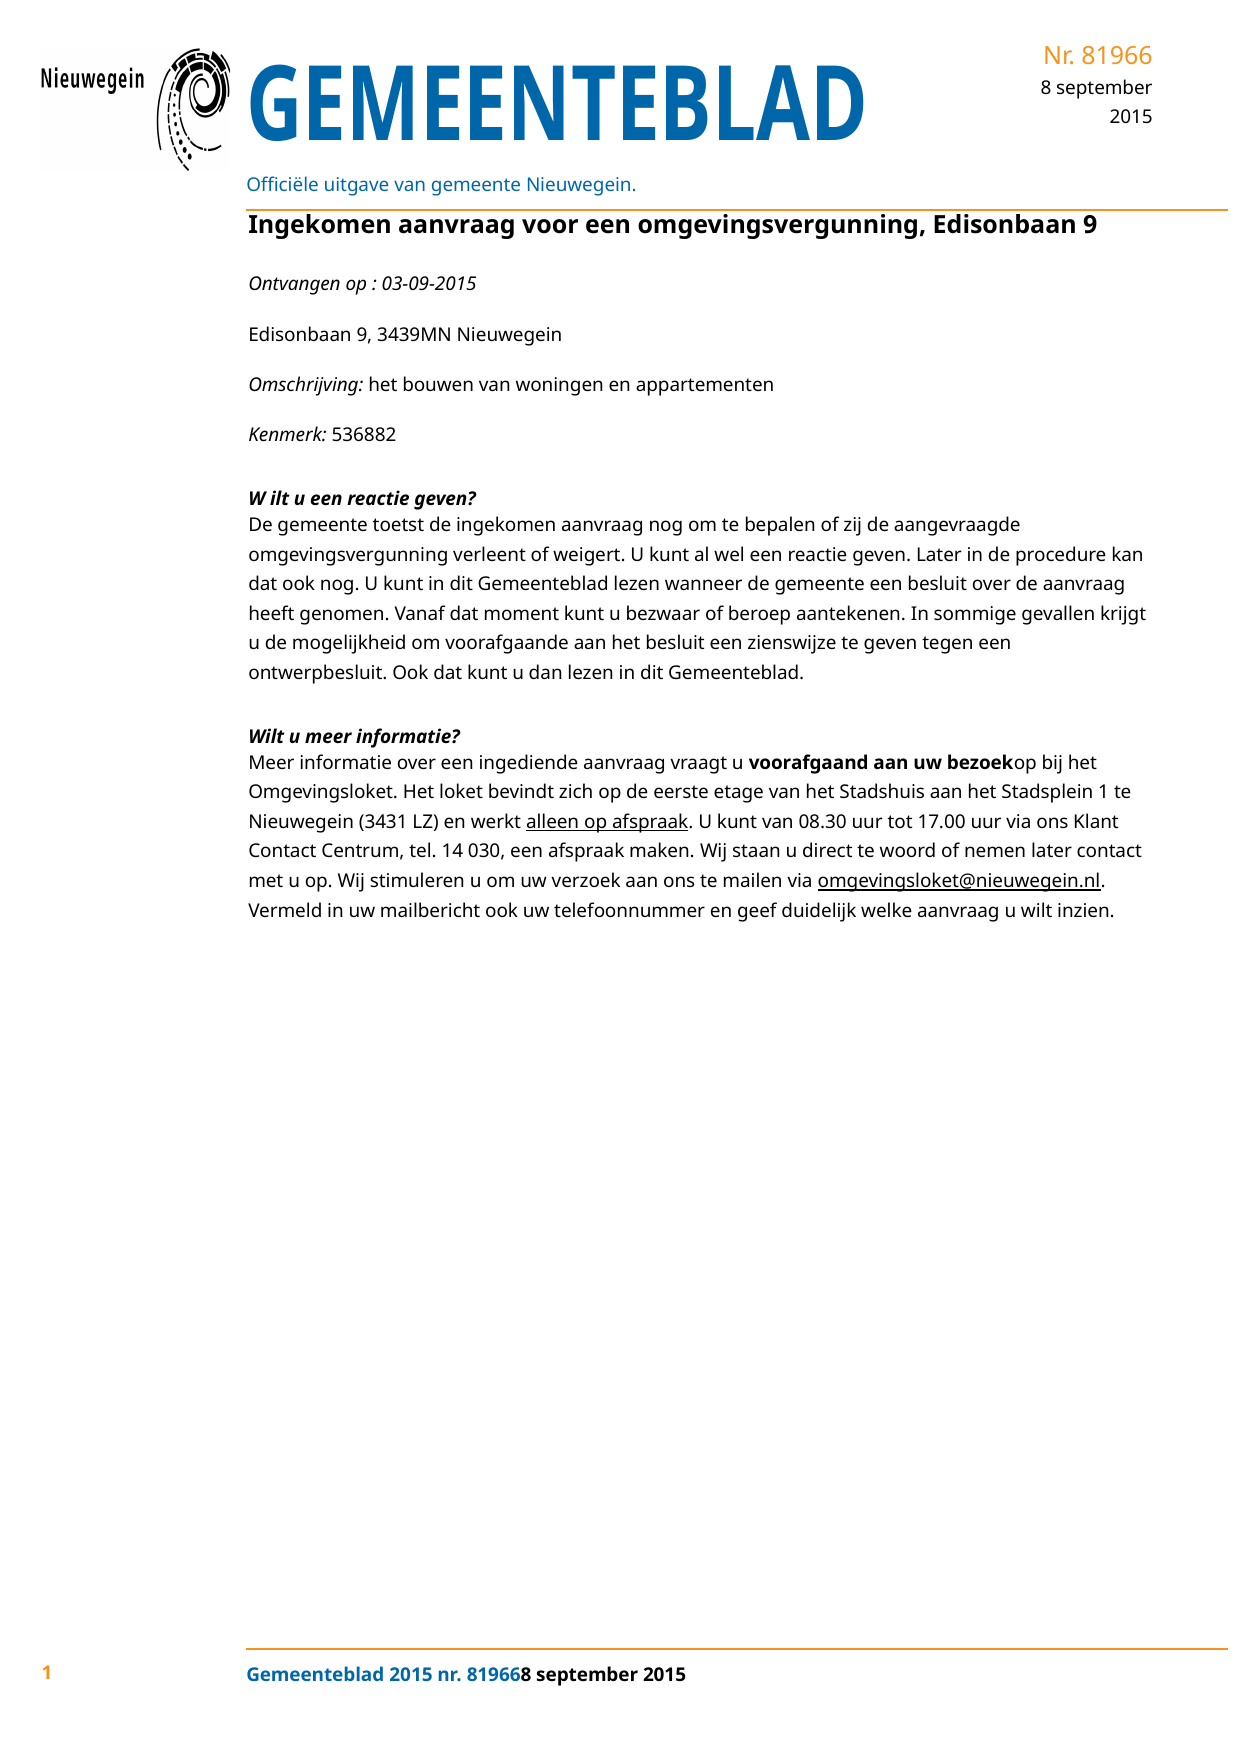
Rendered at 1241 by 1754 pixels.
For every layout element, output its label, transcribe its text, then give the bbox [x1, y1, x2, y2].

text W ilt u een reactie geven? [248, 486, 1152, 511]
text Kenmerk: 536882 [248, 422, 1152, 447]
picture [41, 47, 231, 172]
text Wilt u meer informatie? [248, 723, 1152, 749]
text Meer informatie over een ingediende aanvraag vraagt u voorafgaand aan uw bezoekop bij het Omgevingsloket. Het loket bevindt zich op de eerste etage van het Stadshuis aan het Stadsplein 1 te Nieuwegein (3431 LZ) en werkt alleen op afspraak. U kunt van 08.30 uur tot 17.00 uur via ons Klant Contact Centrum, tel. 14 030, een afspraak maken. Wij staan u direct te woord of nemen later contact met u op. Wij stimuleren u om uw verzoek aan ons te mailen via omgevingsloket@nieuwegein.nl. Vermeld in uw mailbericht ook uw telefoonnummer en geef duidelijk welke aanvraag u wilt inzien. [248, 749, 1152, 922]
text Omschrijving: het bouwen van woningen en appartementen [248, 371, 1152, 397]
text Edisonbaan 9, 3439MN Nieuwegein [248, 321, 1152, 346]
text De gemeente toetst de ingekomen aanvraag nog om te bepalen of zij de aangevraagde omgevingsvergunning verleent of weigert. U kunt al wel een reactie geven. Later in de procedure kan dat ook nog. U kunt in dit Gemeenteblad lezen wanneer de gemeente een besluit over de aanvraag heeft genomen. Vanaf dat moment kunt u bezwaar of beroep aantekenen. In sommige gevallen krijgt u de mogelijkheid om voorafgaande aan het besluit een zienswijze te geven tegen een ontwerpbesluit. Ook dat kunt u dan lezen in dit Gemeenteblad. [248, 511, 1152, 685]
text Ingekomen aanvraag voor een omgevingsvergunning, Edisonbaan 9 [248, 211, 1152, 241]
text Ontvangen op : 03-09-2015 [248, 270, 1152, 296]
